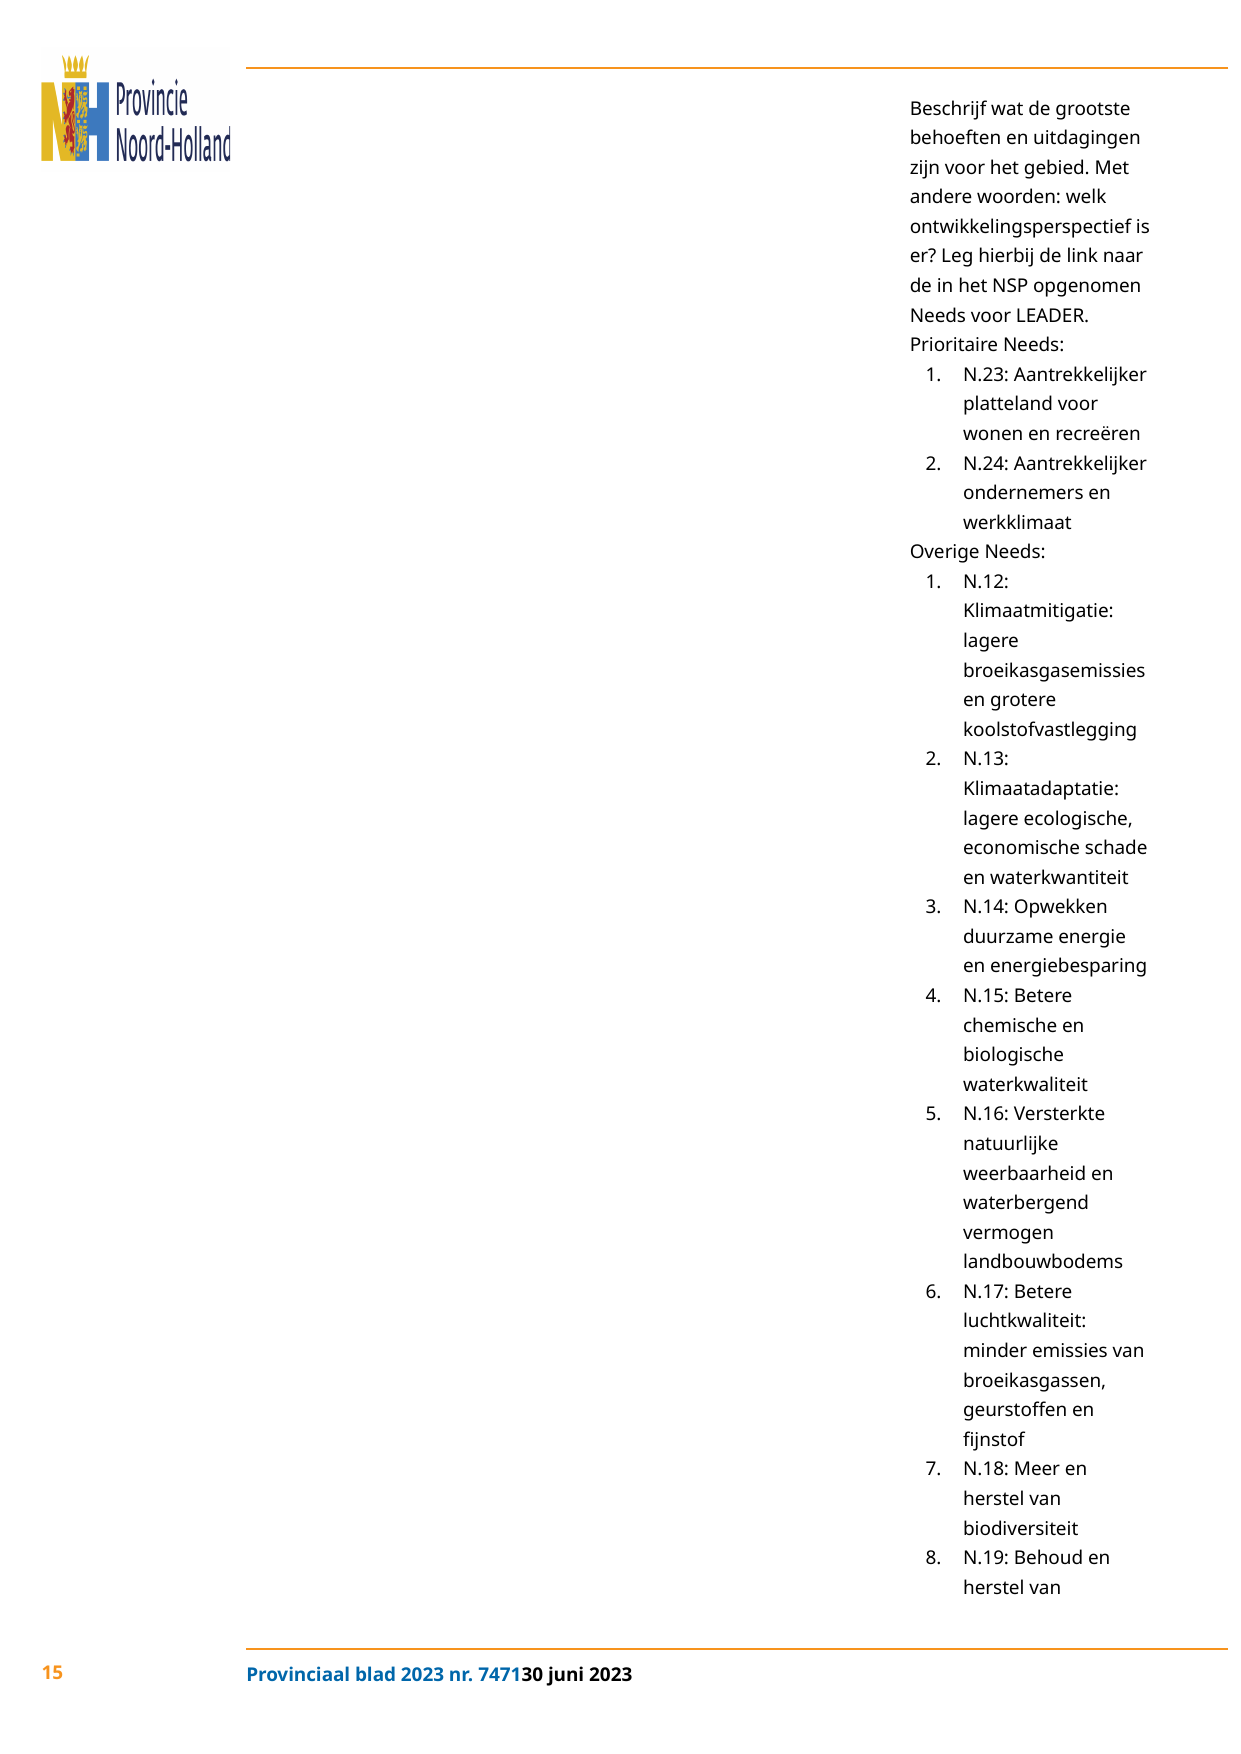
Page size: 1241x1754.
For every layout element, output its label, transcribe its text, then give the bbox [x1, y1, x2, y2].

table_cell Beschrijf wat de grootste behoeften en uitdagingen zijn voor het gebied. Met andere woorden: welk ontwikkelingsperspectief is er? Leg hierbij de link naar de in het NSP opgenomen Needs voor LEADER. Prioritaire Needs: N.23: Aantrekkelijker platteland voor wonen en recreëren N.24: Aantrekkelijker ondernemers en werkklimaat Overige Needs: N.12: Klimaatmitigatie: lagere broeikasgasemissies en grotere koolstofvastlegging N.13: Klimaatadaptatie: lagere ecologische, economische schade en waterkwantiteit N.14: Opwekken duurzame energie en energiebesparing N.15: Betere chemische en biologische waterkwaliteit N.16: Versterkte natuurlijke weerbaarheid en waterbergend vermogen landbouwbodems N.17: Betere luchtkwaliteit: minder emissies van broeikasgassen, geurstoffen en fijnstof N.18: Meer en herstel van biodiversiteit N.19: Behoud en herstel van [850, 95, 1152, 1600]
picture [41, 47, 231, 172]
table_cell [248, 95, 549, 1600]
table_cell [549, 95, 850, 1600]
